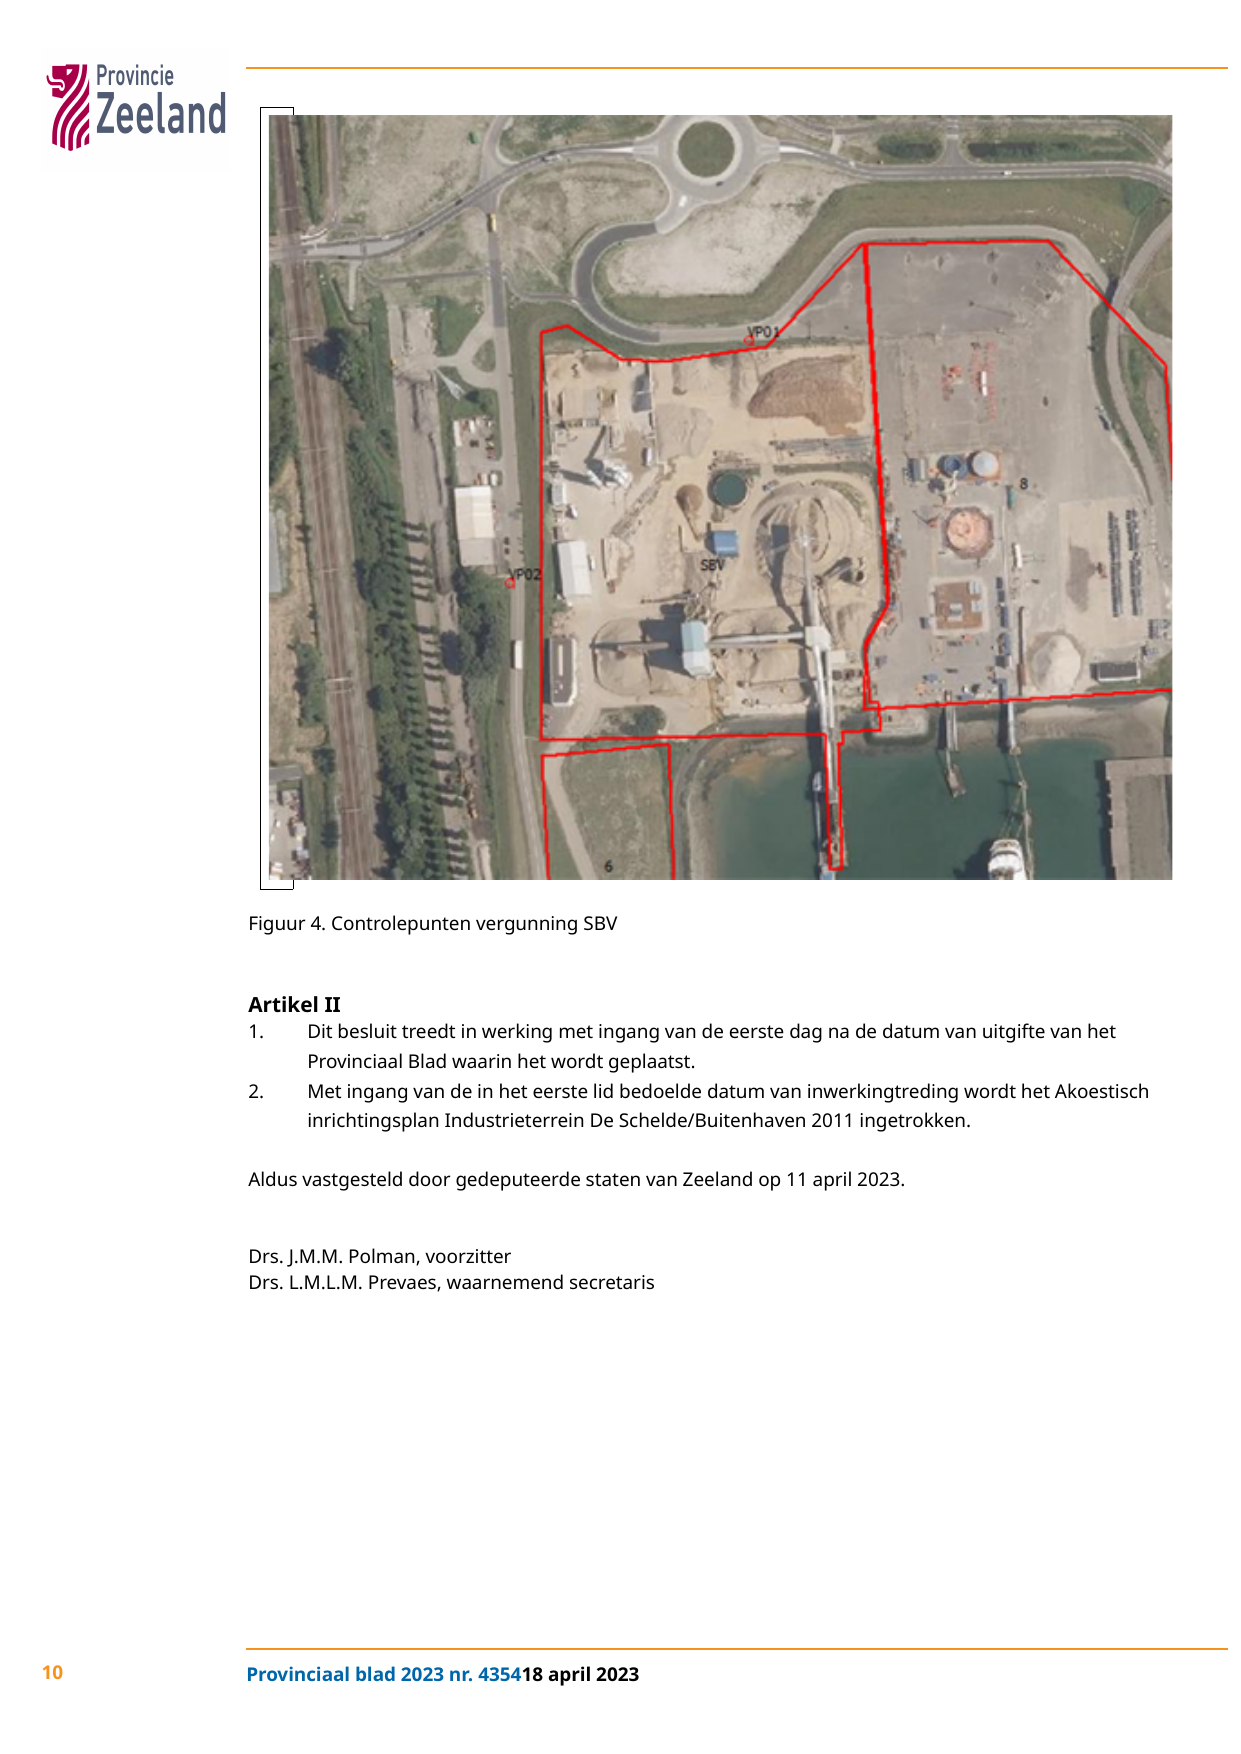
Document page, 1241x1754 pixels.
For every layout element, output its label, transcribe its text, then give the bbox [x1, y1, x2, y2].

picture [268, 115, 1173, 880]
text Drs. J.M.M. Polman, voorzitter [248, 1244, 1152, 1269]
text Aldus vastgesteld door gedeputeerde staten van Zeeland op 11 april 2023. [248, 1167, 1152, 1192]
text Figuur 4. Controlepunten vergunning SBV [248, 910, 1152, 936]
list Met ingang van de in het eerste lid bedoelde datum van inwerkingtreding wordt het Akoestisch inrichtingsplan Industrieterrein De Schelde/Buitenhaven 2011 ingetrokken. [248, 1078, 1152, 1133]
list Dit besluit treedt in werking met ingang van de eerste dag na de datum van uitgifte van het Provinciaal Blad waarin het wordt geplaatst. [248, 1019, 1152, 1074]
picture [41, 47, 231, 172]
text Artikel II [248, 990, 1152, 1019]
text Drs. L.M.L.M. Prevaes, waarnemend secretaris [248, 1269, 1152, 1295]
